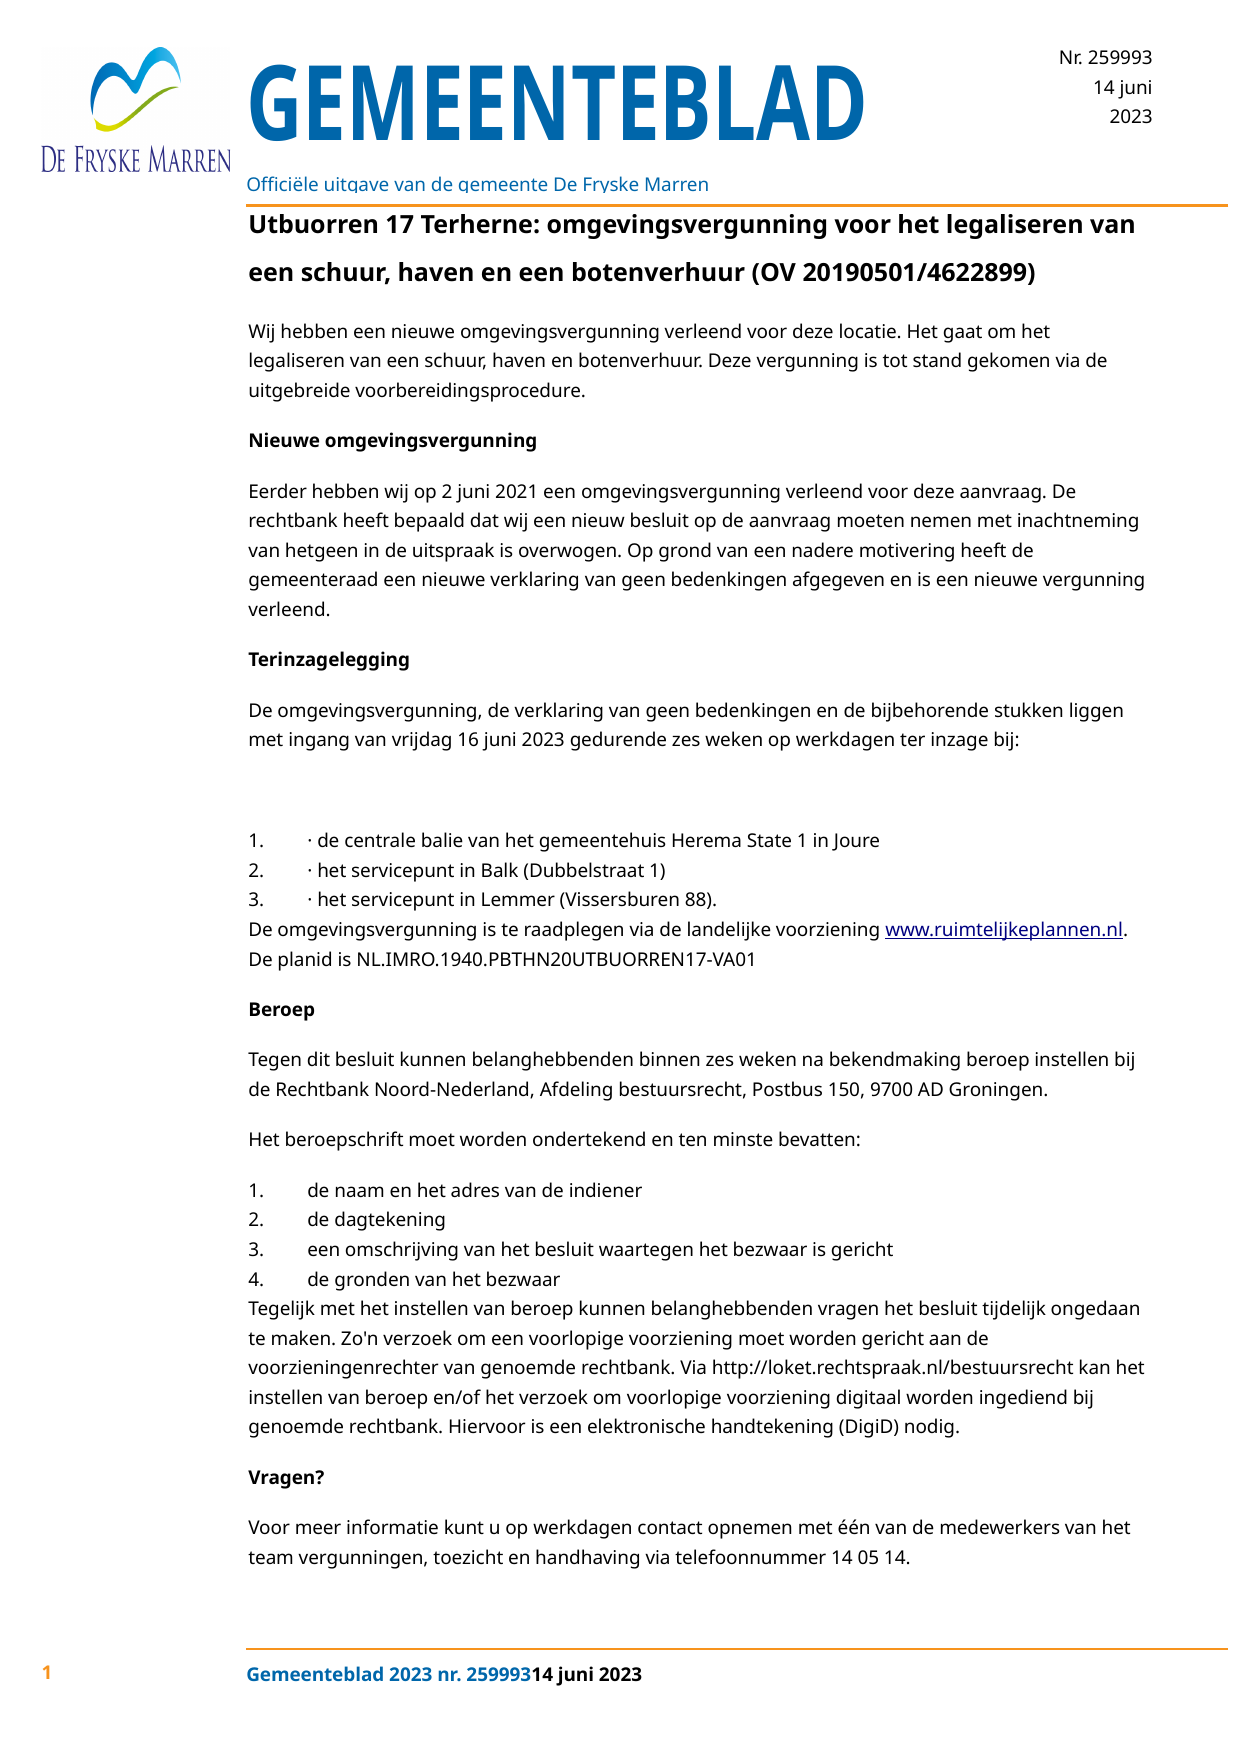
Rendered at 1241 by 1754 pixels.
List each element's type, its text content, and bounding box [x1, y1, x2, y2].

text Tegen dit besluit kunnen belanghebbenden binnen zes weken na bekendmaking beroep instellen bij de Rechtbank Noord-Nederland, Afdeling bestuursrecht, Postbus 150, 9700 AD Groningen. [248, 1047, 1152, 1102]
list de gronden van het bezwaar [248, 1266, 1152, 1292]
text Beroep [248, 996, 1152, 1022]
text Utbuorren 17 Terherne: omgevingsvergunning voor het legaliseren van een schuur, haven en een botenverhuur (OV 20190501/4622899) [248, 207, 1152, 288]
list de dagtekening [248, 1207, 1152, 1232]
text Nieuwe omgevingsvergunning [248, 427, 1152, 453]
picture [41, 47, 231, 172]
list · het servicepunt in Balk (Dubbelstraat 1) [248, 857, 1152, 883]
text Eerder hebben wij op 2 juni 2021 een omgevingsvergunning verleend voor deze aanvraag. De rechtbank heeft bepaald dat wij een nieuw besluit op de aanvraag moeten nemen met inachtneming van hetgeen in de uitspraak is overwogen. Op grond van een nadere motivering heeft de gemeenteraad een nieuwe verklaring van geen bedenkingen afgegeven en is een nieuwe vergunning verleend. [248, 478, 1152, 622]
list de naam en het adres van de indiener [248, 1177, 1152, 1203]
list · de centrale balie van het gemeentehuis Herema State 1 in Joure [248, 827, 1152, 853]
text Vragen? [248, 1464, 1152, 1490]
list · het servicepunt in Lemmer (Vissersburen 88). [248, 887, 1152, 912]
text De omgevingsvergunning is te raadplegen via de landelijke voorziening www.ruimtelijkeplannen.nl. De planid is NL.IMRO.1940.PBTHN20UTBUORREN17-VA01 [248, 916, 1152, 972]
text Het beroepschrift moet worden ondertekend en ten minste bevatten: [248, 1127, 1152, 1152]
text Terinzagelegging [248, 647, 1152, 672]
text De omgevingsvergunning, de verklaring van geen bedenkingen en de bijbehorende stukken liggen met ingang van vrijdag 16 juni 2023 gedurende zes weken op werkdagen ter inzage bij: [248, 697, 1152, 752]
list een omschrijving van het besluit waartegen het bezwaar is gericht [248, 1236, 1152, 1262]
text Wij hebben een nieuwe omgevingsvergunning verleend voor deze locatie. Het gaat om het legaliseren van een schuur, haven en botenverhuur. Deze vergunning is tot stand gekomen via de uitgebreide voorbereidingsprocedure. [248, 318, 1152, 403]
text Voor meer informatie kunt u op werkdagen contact opnemen met één van de medewerkers van het team vergunningen, toezicht en handhaving via telefoonnummer 14 05 14. [248, 1514, 1152, 1570]
text Tegelijk met het instellen van beroep kunnen belanghebbenden vragen het besluit tijdelijk ongedaan te maken. Zo'n verzoek om een voorlopige voorziening moet worden gericht aan de voorzieningenrechter van genoemde rechtbank. Via http://loket.rechtspraak.nl/bestuursrecht kan het instellen van beroep en/of het verzoek om voorlopige voorziening digitaal worden ingediend bij genoemde rechtbank. Hiervoor is een elektronische handtekening (DigiD) nodig. [248, 1295, 1152, 1439]
